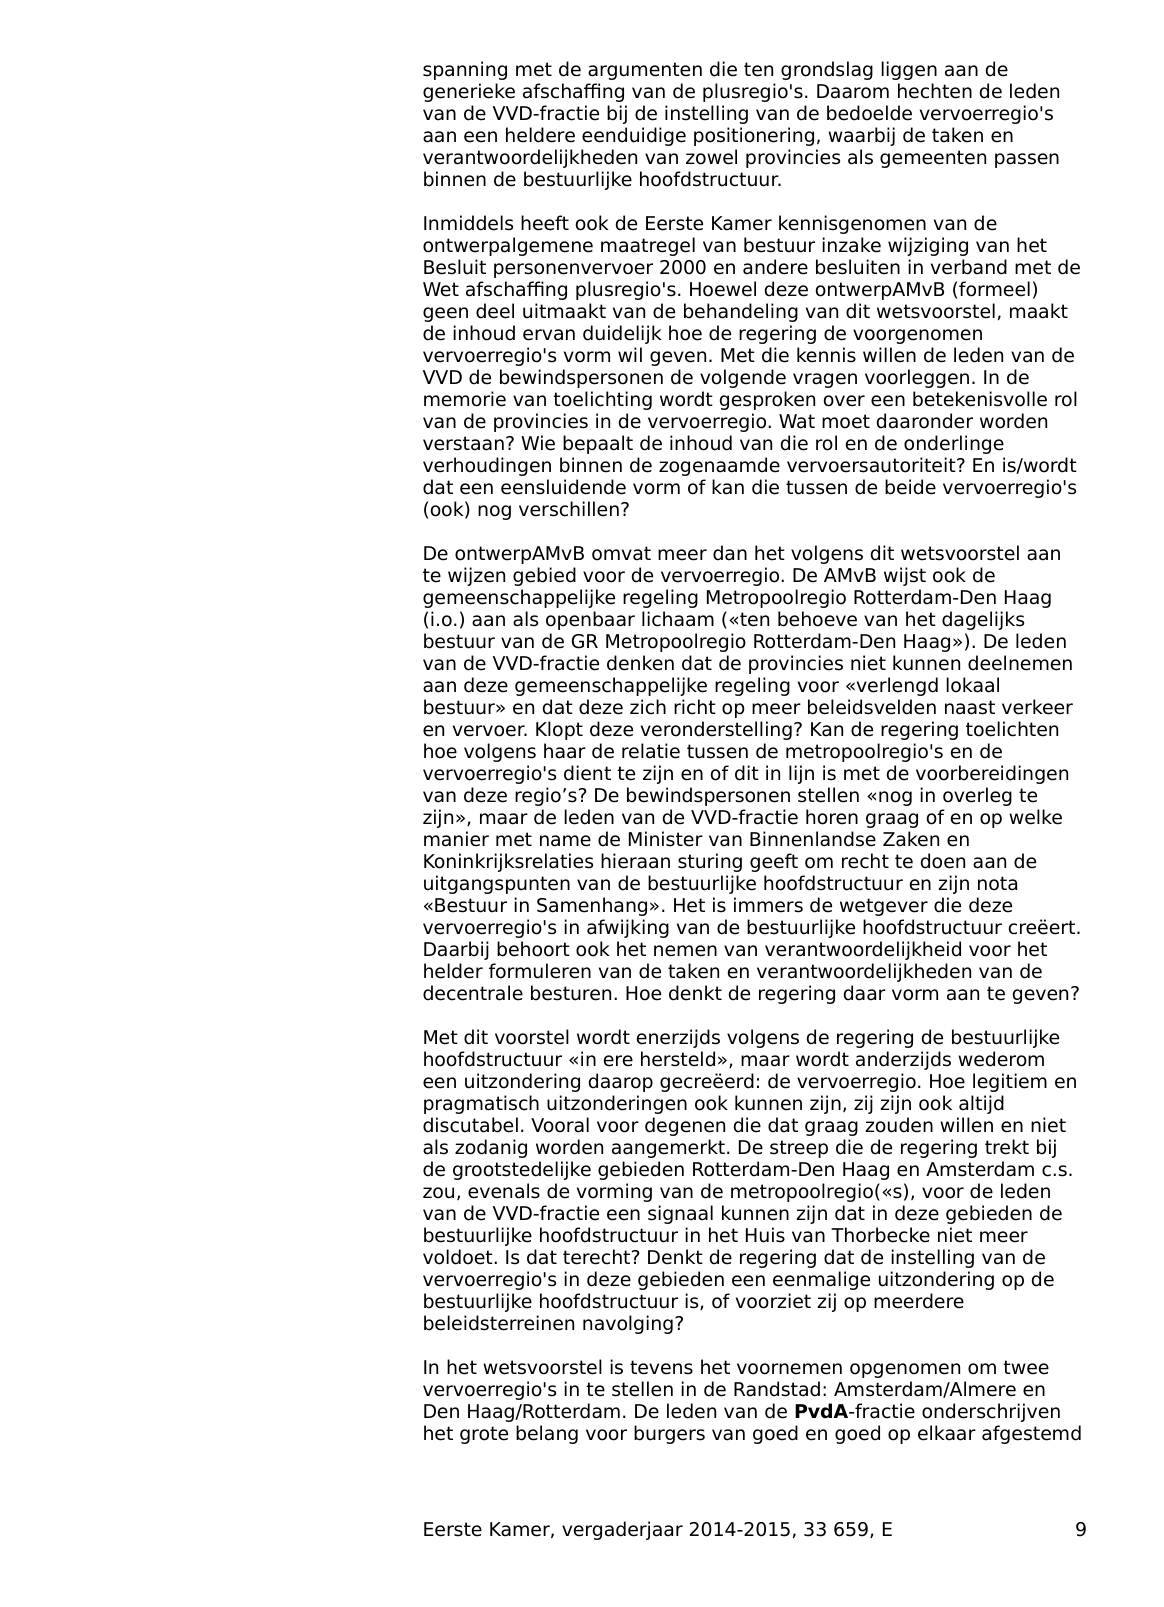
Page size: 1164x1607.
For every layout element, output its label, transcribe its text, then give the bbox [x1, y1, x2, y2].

text In het wetsvoorstel is tevens het voornemen opgenomen om twee vervoerregio's in te stellen in de Randstad: Amsterdam/Almere en Den Haag/Rotterdam. De leden van de PvdA-fractie onderschrijven het grote belang voor burgers van goed en goed op elkaar afgestemd [422, 1357, 1087, 1444]
text Inmiddels heeft ook de Eerste Kamer kennisgenomen van de ontwerpalgemene maatregel van bestuur inzake wijziging van het Besluit personenvervoer 2000 en andere besluiten in verband met de Wet afschaffing plusregio's. Hoewel deze ontwerpAMvB (formeel) geen deel uitmaakt van de behandeling van dit wetsvoorstel, maakt de inhoud ervan duidelijk hoe de regering de voorgenomen vervoerregio's vorm wil geven. Met die kennis willen de leden van de VVD de bewindspersonen de volgende vragen voorleggen. In de memorie van toelichting wordt gesproken over een betekenisvolle rol van de provincies in de vervoerregio. Wat moet daaronder worden verstaan? Wie bepaalt de inhoud van die rol en de onderlinge verhoudingen binnen de zogenaamde vervoersautoriteit? En is/wordt dat een eensluidende vorm of kan die tussen de beide vervoerregio's (ook) nog verschillen? [422, 213, 1087, 521]
text spanning met de argumenten die ten grondslag liggen aan de generieke afschaffing van de plusregio's. Daarom hechten de leden van de VVD-fractie bij de instelling van de bedoelde vervoerregio's aan een heldere eenduidige positionering, waarbij de taken en verantwoordelijkheden van zowel provincies als gemeenten passen binnen de bestuurlijke hoofdstructuur. [422, 59, 1087, 191]
text Met dit voorstel wordt enerzijds volgens de regering de bestuurlijke hoofdstructuur «in ere hersteld», maar wordt anderzijds wederom een uitzondering daarop gecreëerd: de vervoerregio. Hoe legitiem en pragmatisch uitzonderingen ook kunnen zijn, zij zijn ook altijd discutabel. Vooral voor degenen die dat graag zouden willen en niet als zodanig worden aangemerkt. De streep die de regering trekt bij de grootstedelijke gebieden Rotterdam-Den Haag en Amsterdam c.s. zou, evenals de vorming van de metropoolregio(«s), voor de leden van de VVD-fractie een signaal kunnen zijn dat in deze gebieden de bestuurlijke hoofdstructuur in het Huis van Thorbecke niet meer voldoet. Is dat terecht? Denkt de regering dat de instelling van de vervoerregio's in deze gebieden een eenmalige uitzondering op de bestuurlijke hoofdstructuur is, of voorziet zij op meerdere beleidsterreinen navolging? [422, 1027, 1087, 1334]
text De ontwerpAMvB omvat meer dan het volgens dit wetsvoorstel aan te wijzen gebied voor de vervoerregio. De AMvB wijst ook de gemeenschappelijke regeling Metropoolregio Rotterdam-Den Haag (i.o.) aan als openbaar lichaam («ten behoeve van het dagelijks bestuur van de GR Metropoolregio Rotterdam-Den Haag»). De leden van de VVD-fractie denken dat de provincies niet kunnen deelnemen aan deze gemeenschappelijke regeling voor «verlengd lokaal bestuur» en dat deze zich richt op meer beleidsvelden naast verkeer en vervoer. Klopt deze veronderstelling? Kan de regering toelichten hoe volgens haar de relatie tussen de metropoolregio's en de vervoerregio's dient te zijn en of dit in lijn is met de voorbereidingen van deze regio’s? De bewindspersonen stellen «nog in overleg te zijn», maar de leden van de VVD-fractie horen graag of en op welke manier met name de Minister van Binnenlandse Zaken en Koninkrijksrelaties hieraan sturing geeft om recht te doen aan de uitgangspunten van de bestuurlijke hoofdstructuur en zijn nota «Bestuur in Samenhang». Het is immers de wetgever die deze vervoerregio's in afwijking van de bestuurlijke hoofdstructuur creëert. Daarbij behoort ook het nemen van verantwoordelijkheid voor het helder formuleren van de taken en verantwoordelijkheden van de decentrale besturen. Hoe denkt de regering daar vorm aan te geven? [422, 543, 1087, 1004]
